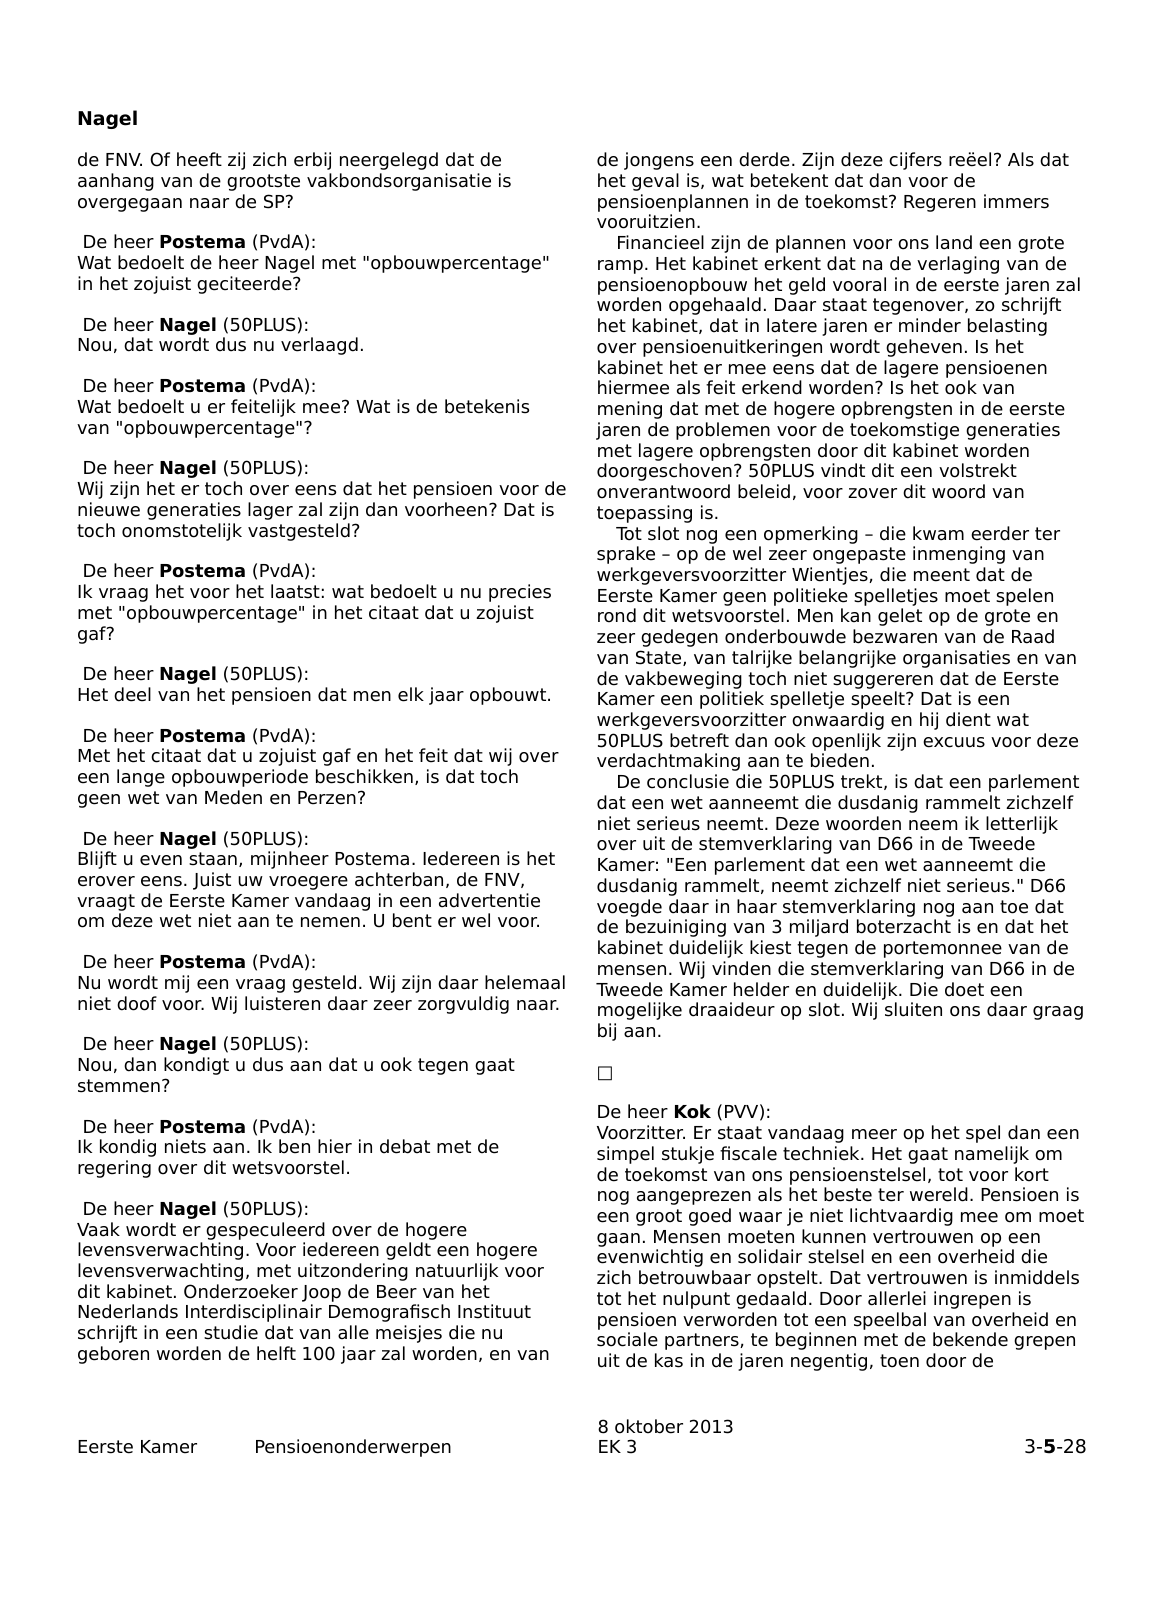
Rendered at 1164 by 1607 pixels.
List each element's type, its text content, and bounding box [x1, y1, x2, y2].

text De heer Nagel (50PLUS): [77, 664, 567, 685]
text De heer Postema (PvdA): [77, 952, 567, 973]
text Wij zijn het er toch over eens dat het pensioen voor de nieuwe generaties lager zal zijn dan voorheen? Dat is toch onomstotelijk vastgesteld? [77, 479, 567, 541]
text De heer Nagel (50PLUS): [77, 1199, 567, 1219]
text Wat bedoelt de heer Nagel met "opbouwpercentage" in het zojuist geciteerde? [77, 253, 567, 294]
text Wat bedoelt u er feitelijk mee? Wat is de betekenis van "opbouwpercentage"? [77, 397, 567, 438]
text De heer Postema (PvdA): [77, 561, 567, 582]
text Voorzitter. Er staat vandaag meer op het spel dan een simpel stukje fiscale techniek. Het gaat namelijk om de toekomst van ons pensioenstelsel, tot voor kort nog aangeprezen als het beste ter wereld. Pensioen is een groot goed waar je niet lichtvaardig mee om moet gaan. Mensen moeten kunnen vertrouwen op een evenwichtig en solidair stelsel en een overheid die zich betrouwbaar opstelt. Dat vertrouwen is inmiddels tot het nulpunt gedaald. Door allerlei ingrepen is pensioen verworden tot een speelbal van overheid en sociale partners, te beginnen met de bekende grepen uit de kas in de jaren negentig, toen door de [596, 1123, 1087, 1372]
text De heer Postema (PvdA): [77, 726, 567, 746]
text De heer Postema (PvdA): [77, 232, 567, 253]
text Met het citaat dat u zojuist gaf en het feit dat wij over een lange opbouwperiode beschikken, is dat toch geen wet van Meden en Perzen? [77, 746, 567, 808]
text De heer Nagel (50PLUS): [77, 458, 567, 479]
text Nou, dat wordt dus nu verlaagd. [77, 335, 567, 356]
text Financieel zijn de plannen voor ons land een grote ramp. Het kabinet erkent dat na de verlaging van de pensioenopbouw het geld vooral in de eerste jaren zal worden opgehaald. Daar staat tegenover, zo schrijft het kabinet, dat in latere jaren er minder belasting over pensioenuitkeringen wordt geheven. Is het kabinet het er mee eens dat de lagere pensioenen hiermee als feit erkend worden? Is het ook van mening dat met de hogere opbrengsten in de eerste jaren de problemen voor de toekomstige generaties met lagere opbrengsten door dit kabinet worden doorgeschoven? 50PLUS vindt dit een volstrekt onverantwoord beleid, voor zover dit woord van toepassing is. [596, 233, 1087, 523]
text De heer Nagel (50PLUS): [77, 314, 567, 335]
text De heer Nagel (50PLUS): [77, 1034, 567, 1055]
text Vaak wordt er gespeculeerd over de hogere levensverwachting. Voor iedereen geldt een hogere levensverwachting, met uitzondering natuurlijk voor dit kabinet. Onderzoeker Joop de Beer van het Nederlands Interdisciplinair Demografisch Instituut schrijft in een studie dat van alle meisjes die nu geboren worden de helft 100 jaar zal worden, en van [77, 1219, 567, 1364]
text Blijft u even staan, mijnheer Postema. Iedereen is het erover eens. Juist uw vroegere achterban, de FNV, vraagt de Eerste Kamer vandaag in een advertentie om deze wet niet aan te nemen. U bent er wel voor. [77, 849, 567, 932]
text De heer Postema (PvdA): [77, 1116, 567, 1137]
text De heer Postema (PvdA): [77, 376, 567, 397]
text Nou, dan kondigt u dus aan dat u ook tegen gaat stemmen? [77, 1055, 567, 1096]
text De heer Kok (PVV): [596, 1102, 1087, 1123]
text De conclusie die 50PLUS trekt, is dat een parlement dat een wet aanneemt die dusdanig rammelt zichzelf niet serieus neemt. Deze woorden neem ik letterlijk over uit de stemverklaring van D66 in de Tweede Kamer: "Een parlement dat een wet aanneemt die dusdanig rammelt, neemt zichzelf niet serieus." D66 voegde daar in haar stemverklaring nog aan toe dat de bezuiniging van 3 miljard boterzacht is en dat het kabinet duidelijk kiest tegen de portemonnee van de mensen. Wij vinden die stemverklaring van D66 in de Tweede Kamer helder en duidelijk. Die doet een mogelijke draaideur op slot. Wij sluiten ons daar graag bij aan. [596, 772, 1087, 1042]
text Nu wordt mij een vraag gesteld. Wij zijn daar helemaal niet doof voor. Wij luisteren daar zeer zorgvuldig naar. [77, 973, 567, 1014]
text de FNV. Of heeft zij zich erbij neergelegd dat de aanhang van de grootste vakbondsorganisatie is overgegaan naar de SP? [77, 150, 567, 212]
text Het deel van het pensioen dat men elk jaar opbouwt. [77, 685, 567, 706]
text De heer Nagel (50PLUS): [77, 828, 567, 849]
text Ik vraag het voor het laatst: wat bedoelt u nu precies met "opbouwpercentage" in het citaat dat u zojuist gaf? [77, 582, 567, 644]
text □ [596, 1062, 1087, 1082]
text Ik kondig niets aan. Ik ben hier in debat met de regering over dit wetsvoorstel. [77, 1137, 567, 1179]
text de jongens een derde. Zijn deze cijfers reëel? Als dat het geval is, wat betekent dat dan voor de pensioenplannen in de toekomst? Regeren immers vooruitzien. [596, 150, 1087, 233]
text Tot slot nog een opmerking – die kwam eerder ter sprake – op de wel zeer ongepaste inmenging van werkgeversvoorzitter Wientjes, die meent dat de Eerste Kamer geen politieke spelletjes moet spelen rond dit wetsvoorstel. Men kan gelet op de grote en zeer gedegen onderbouwde bezwaren van de Raad van State, van talrijke belangrijke organisaties en van de vakbeweging toch niet suggereren dat de Eerste Kamer een politiek spelletje speelt? Dat is een werkgeversvoorzitter onwaardig en hij dient wat 50PLUS betreft dan ook openlijk zijn excuus voor deze verdachtmaking aan te bieden. [596, 523, 1087, 772]
